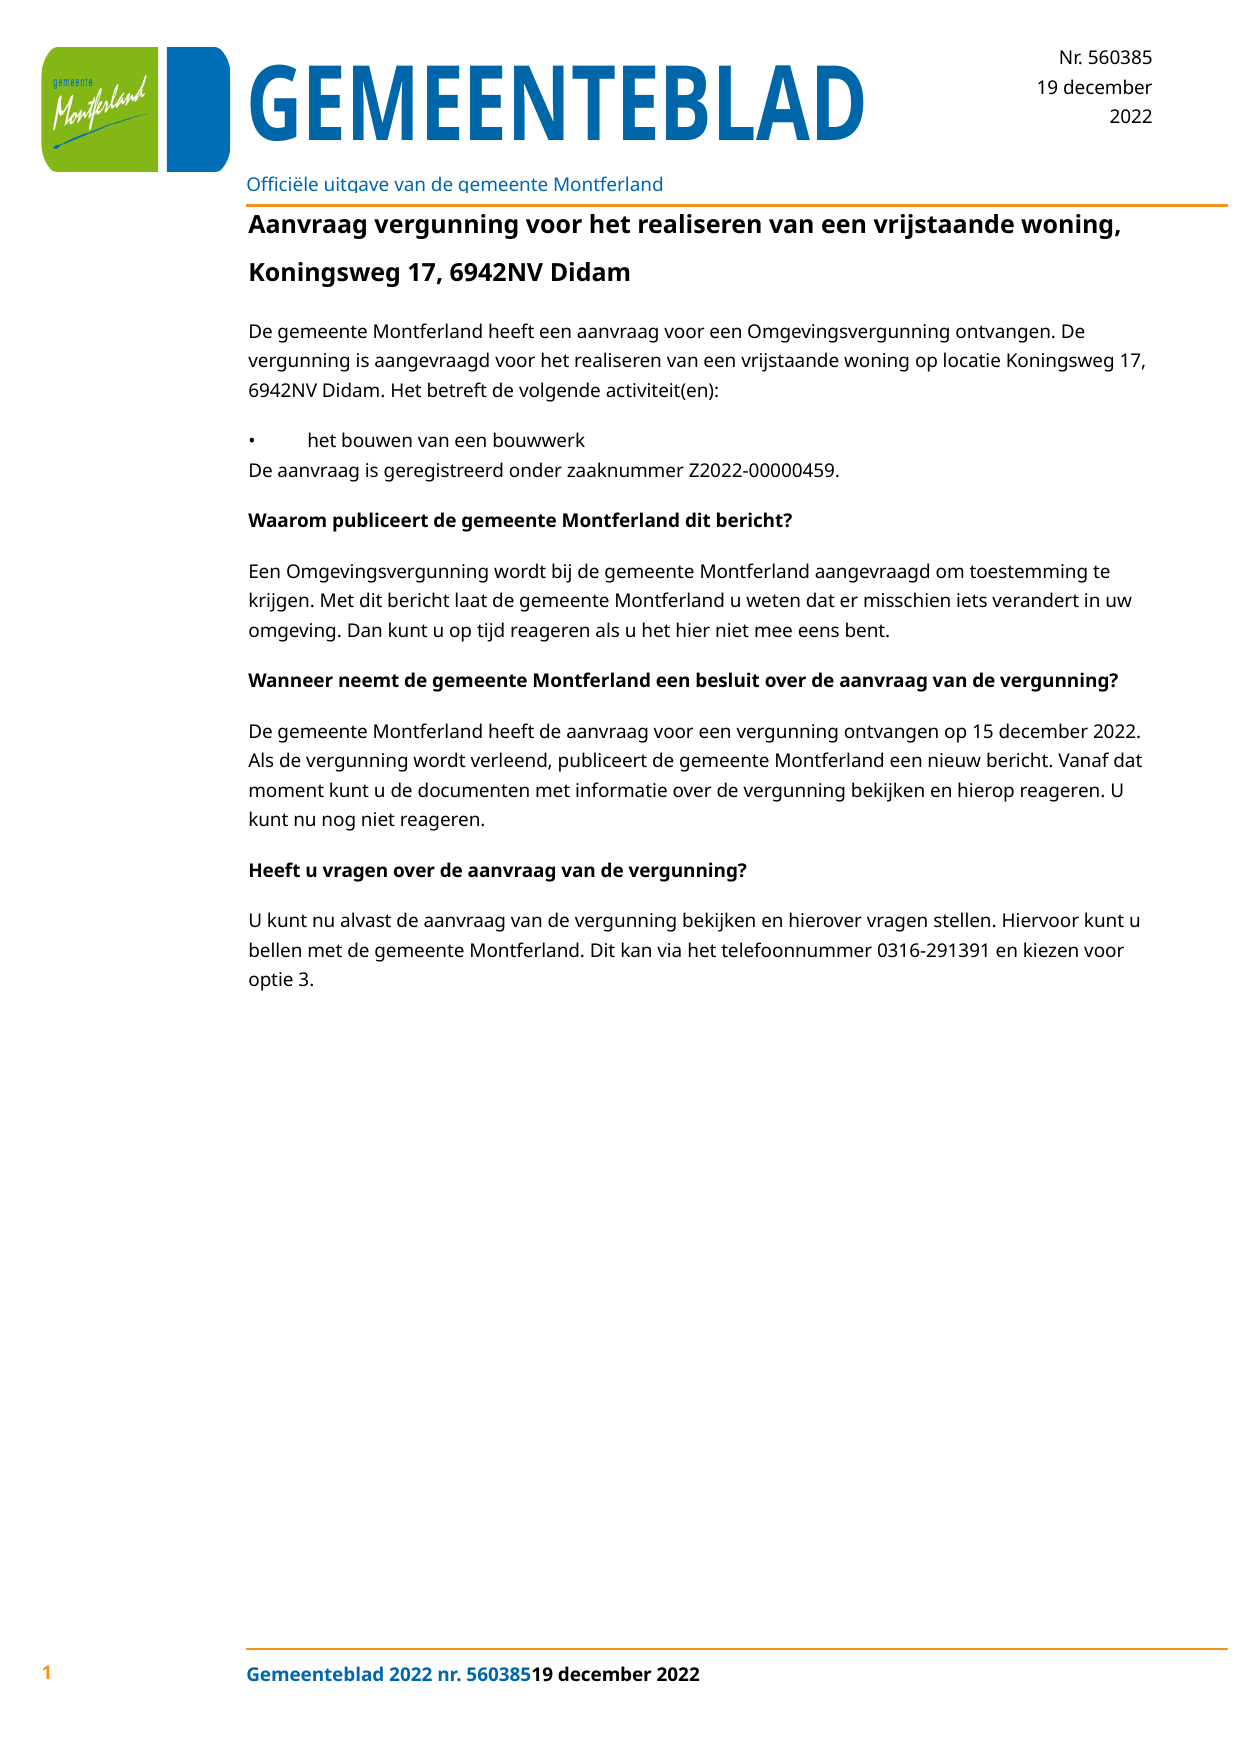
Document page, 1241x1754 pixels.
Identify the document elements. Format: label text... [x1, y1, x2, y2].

text De aanvraag is geregistreerd onder zaaknummer Z2022-00000459. [248, 457, 1152, 483]
text Aanvraag vergunning voor het realiseren van een vrijstaande woning, Koningsweg 17, 6942NV Didam [248, 207, 1152, 288]
text U kunt nu alvast de aanvraag van de vergunning bekijken en hierover vragen stellen. Hiervoor kunt u bellen met de gemeente Montferland. Dit kan via het telefoonnummer 0316-291391 en kiezen voor optie 3. [248, 907, 1152, 992]
text Wanneer neemt de gemeente Montferland een besluit over de aanvraag van de vergunning? [248, 667, 1152, 693]
text Een Omgevingsvergunning wordt bij de gemeente Montferland aangevraagd om toestemming te krijgen. Met dit bericht laat de gemeente Montferland u weten dat er misschien iets verandert in uw omgeving. Dan kunt u op tijd reageren als u het hier niet mee eens bent. [248, 558, 1152, 643]
picture [41, 47, 231, 172]
list het bouwen van een bouwwerk [248, 427, 1152, 453]
text De gemeente Montferland heeft een aanvraag voor een Omgevingsvergunning ontvangen. De vergunning is aangevraagd voor het realiseren van een vrijstaande woning op locatie Koningsweg 17, 6942NV Didam. Het betreft de volgende activiteit(en): [248, 318, 1152, 403]
text Waarom publiceert de gemeente Montferland dit bericht? [248, 507, 1152, 533]
text De gemeente Montferland heeft de aanvraag voor een vergunning ontvangen op 15 december 2022. Als de vergunning wordt verleend, publiceert de gemeente Montferland een nieuw bericht. Vanaf dat moment kunt u de documenten met informatie over de vergunning bekijken en hierop reageren. U kunt nu nog niet reageren. [248, 718, 1152, 832]
text Heeft u vragen over de aanvraag van de vergunning? [248, 857, 1152, 883]
